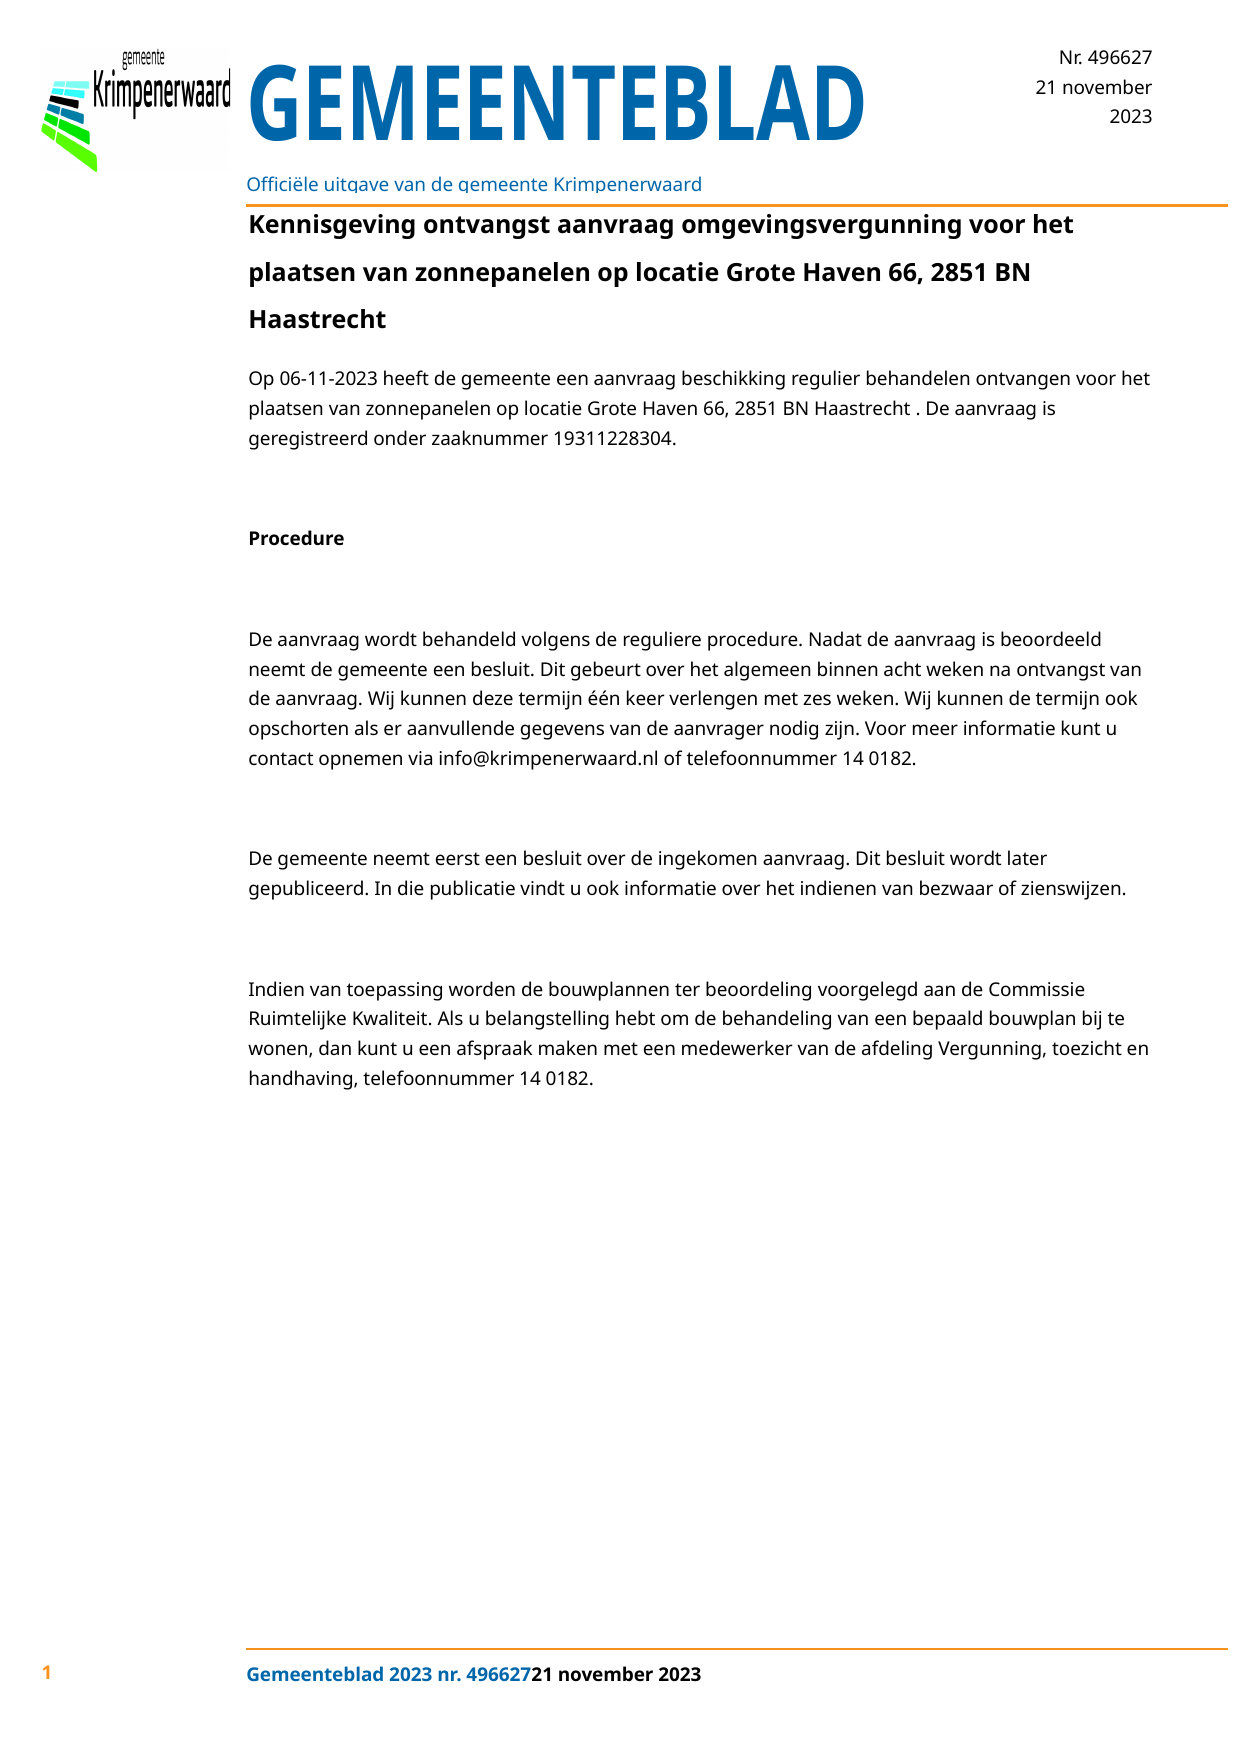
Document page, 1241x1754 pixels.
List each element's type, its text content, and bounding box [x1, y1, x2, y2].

text Indien van toepassing worden de bouwplannen ter beoordeling voorgelegd aan de Commissie Ruimtelijke Kwaliteit. Als u belangstelling hebt om de behandeling van een bepaald bouwplan bij te wonen, dan kunt u een afspraak maken met een medewerker van de afdeling Vergunning, toezicht en handhaving, telefoonnummer 14 0182. [248, 976, 1152, 1090]
picture [41, 47, 231, 172]
text Op 06-11-2023 heeft de gemeente een aanvraag beschikking regulier behandelen ontvangen voor het plaatsen van zonnepanelen op locatie Grote Haven 66, 2851 BN Haastrecht . De aanvraag is geregistreerd onder zaaknummer 19311228304. [248, 366, 1152, 450]
text Procedure [248, 526, 1152, 551]
text De aanvraag wordt behandeld volgens de reguliere procedure. Nadat de aanvraag is beoordeeld neemt de gemeente een besluit. Dit gebeurt over het algemeen binnen acht weken na ontvangst van de aanvraag. Wij kunnen deze termijn één keer verlengen met zes weken. Wij kunnen de termijn ook opschorten als er aanvullende gegevens van de aanvrager nodig zijn. Voor meer informatie kunt u contact opnemen via info@krimpenerwaard.nl of telefoonnummer 14 0182. [248, 626, 1152, 770]
text Kennisgeving ontvangst aanvraag omgevingsvergunning voor het plaatsen van zonnepanelen op locatie Grote Haven 66, 2851 BN Haastrecht [248, 207, 1152, 336]
text De gemeente neemt eerst een besluit over de ingekomen aanvraag. Dit besluit wordt later gepubliceerd. In die publicatie vindt u ook informatie over het indienen van bezwaar of zienswijzen. [248, 846, 1152, 901]
